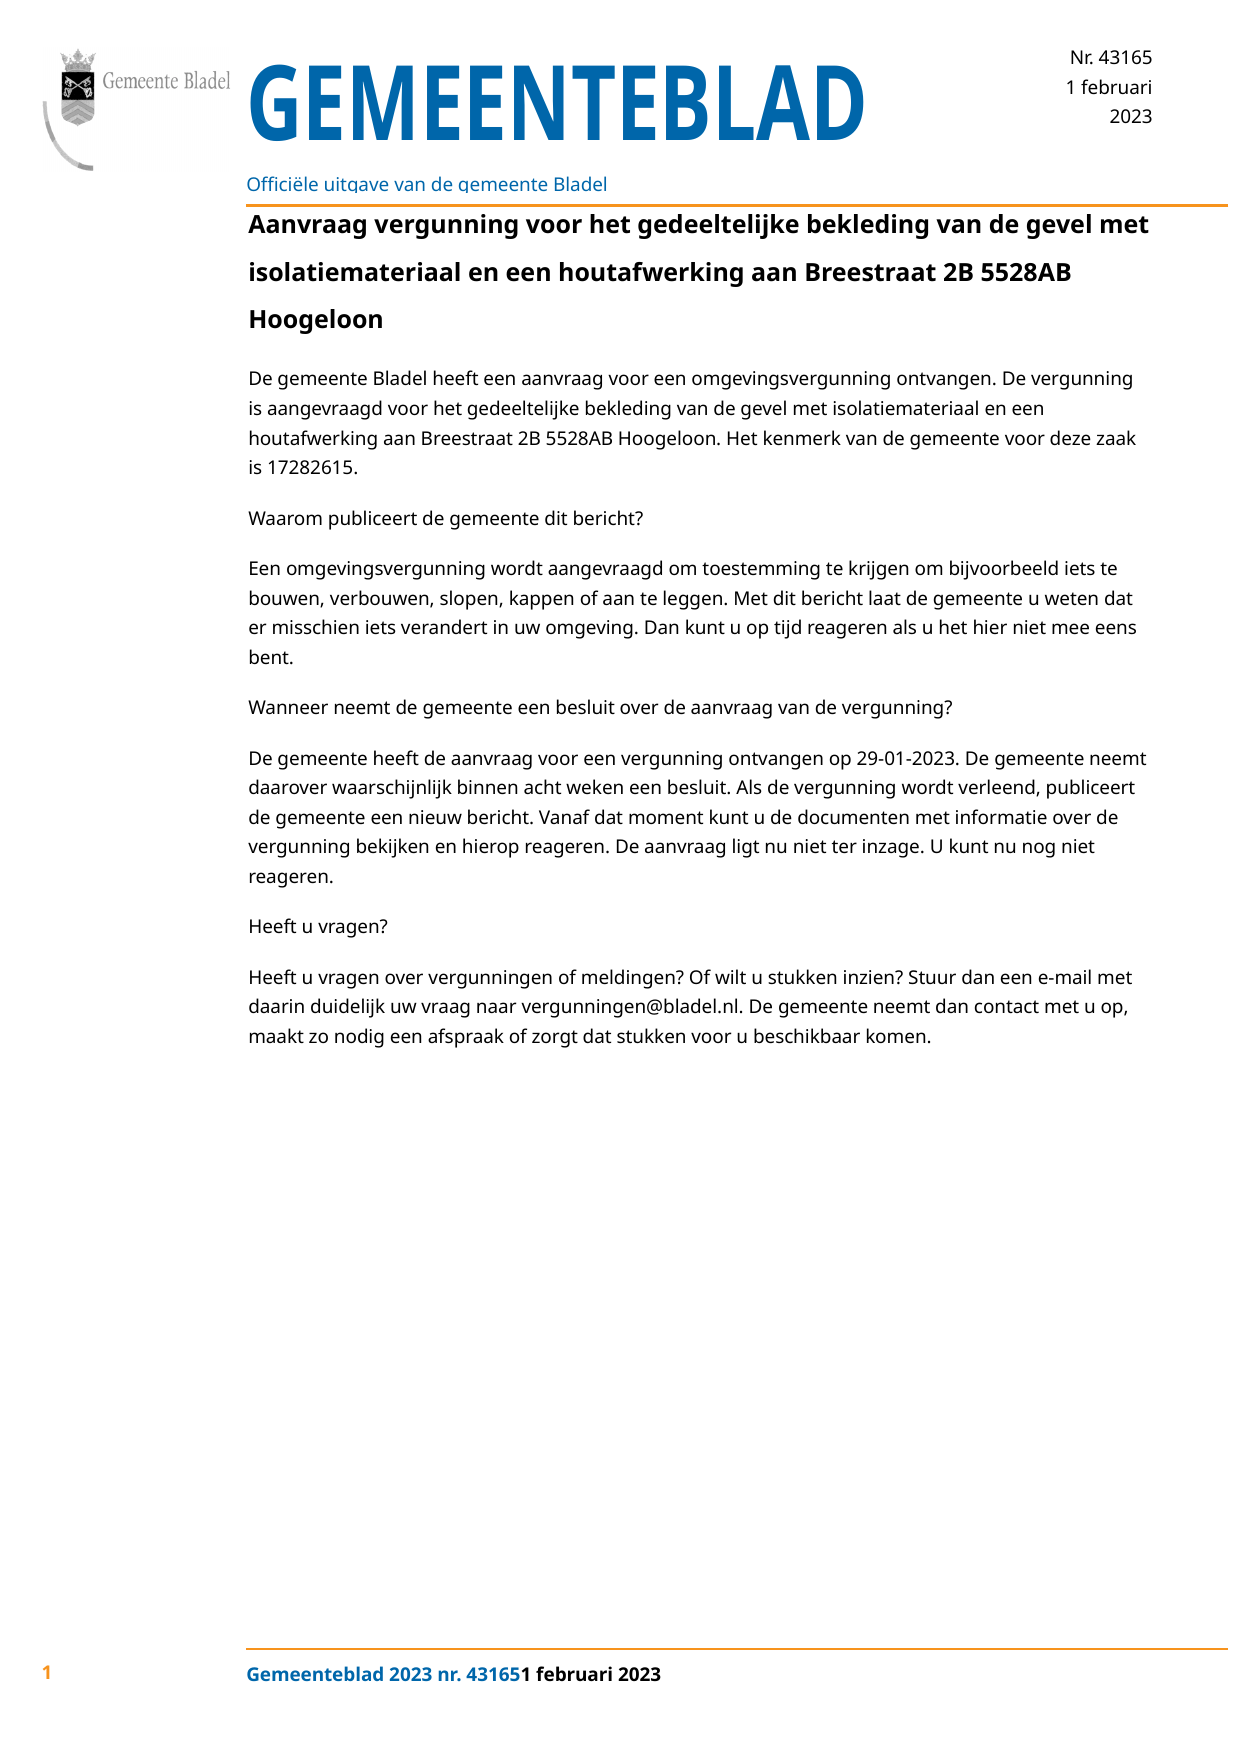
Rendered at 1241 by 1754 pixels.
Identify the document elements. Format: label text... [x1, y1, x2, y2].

text Wanneer neemt de gemeente een besluit over de aanvraag van de vergunning? [248, 694, 1152, 720]
text De gemeente heeft de aanvraag voor een vergunning ontvangen op 29-01-2023. De gemeente neemt daarover waarschijnlijk binnen acht weken een besluit. Als de vergunning wordt verleend, publiceert de gemeente een nieuw bericht. Vanaf dat moment kunt u de documenten met informatie over de vergunning bekijken en hierop reageren. De aanvraag ligt nu niet ter inzage. U kunt nu nog niet reageren. [248, 745, 1152, 889]
text Aanvraag vergunning voor het gedeeltelijke bekleding van de gevel met isolatiemateriaal en een houtafwerking aan Breestraat 2B 5528AB Hoogeloon [248, 207, 1152, 336]
picture [41, 47, 231, 172]
text De gemeente Bladel heeft een aanvraag voor een omgevingsvergunning ontvangen. De vergunning is aangevraagd voor het gedeeltelijke bekleding van de gevel met isolatiemateriaal en een houtafwerking aan Breestraat 2B 5528AB Hoogeloon. Het kenmerk van de gemeente voor deze zaak is 17282615. [248, 366, 1152, 480]
text Heeft u vragen over vergunningen of meldingen? Of wilt u stukken inzien? Stuur dan een e-mail met daarin duidelijk uw vraag naar vergunningen@bladel.nl. De gemeente neemt dan contact met u op, maakt zo nodig een afspraak of zorgt dat stukken voor u beschikbaar komen. [248, 964, 1152, 1049]
text Waarom publiceert de gemeente dit bericht? [248, 505, 1152, 530]
text Heeft u vragen? [248, 913, 1152, 939]
text Een omgevingsvergunning wordt aangevraagd om toestemming te krijgen om bijvoorbeeld iets te bouwen, verbouwen, slopen, kappen of aan te leggen. Met dit bericht laat de gemeente u weten dat er misschien iets verandert in uw omgeving. Dan kunt u op tijd reageren als u het hier niet mee eens bent. [248, 555, 1152, 669]
